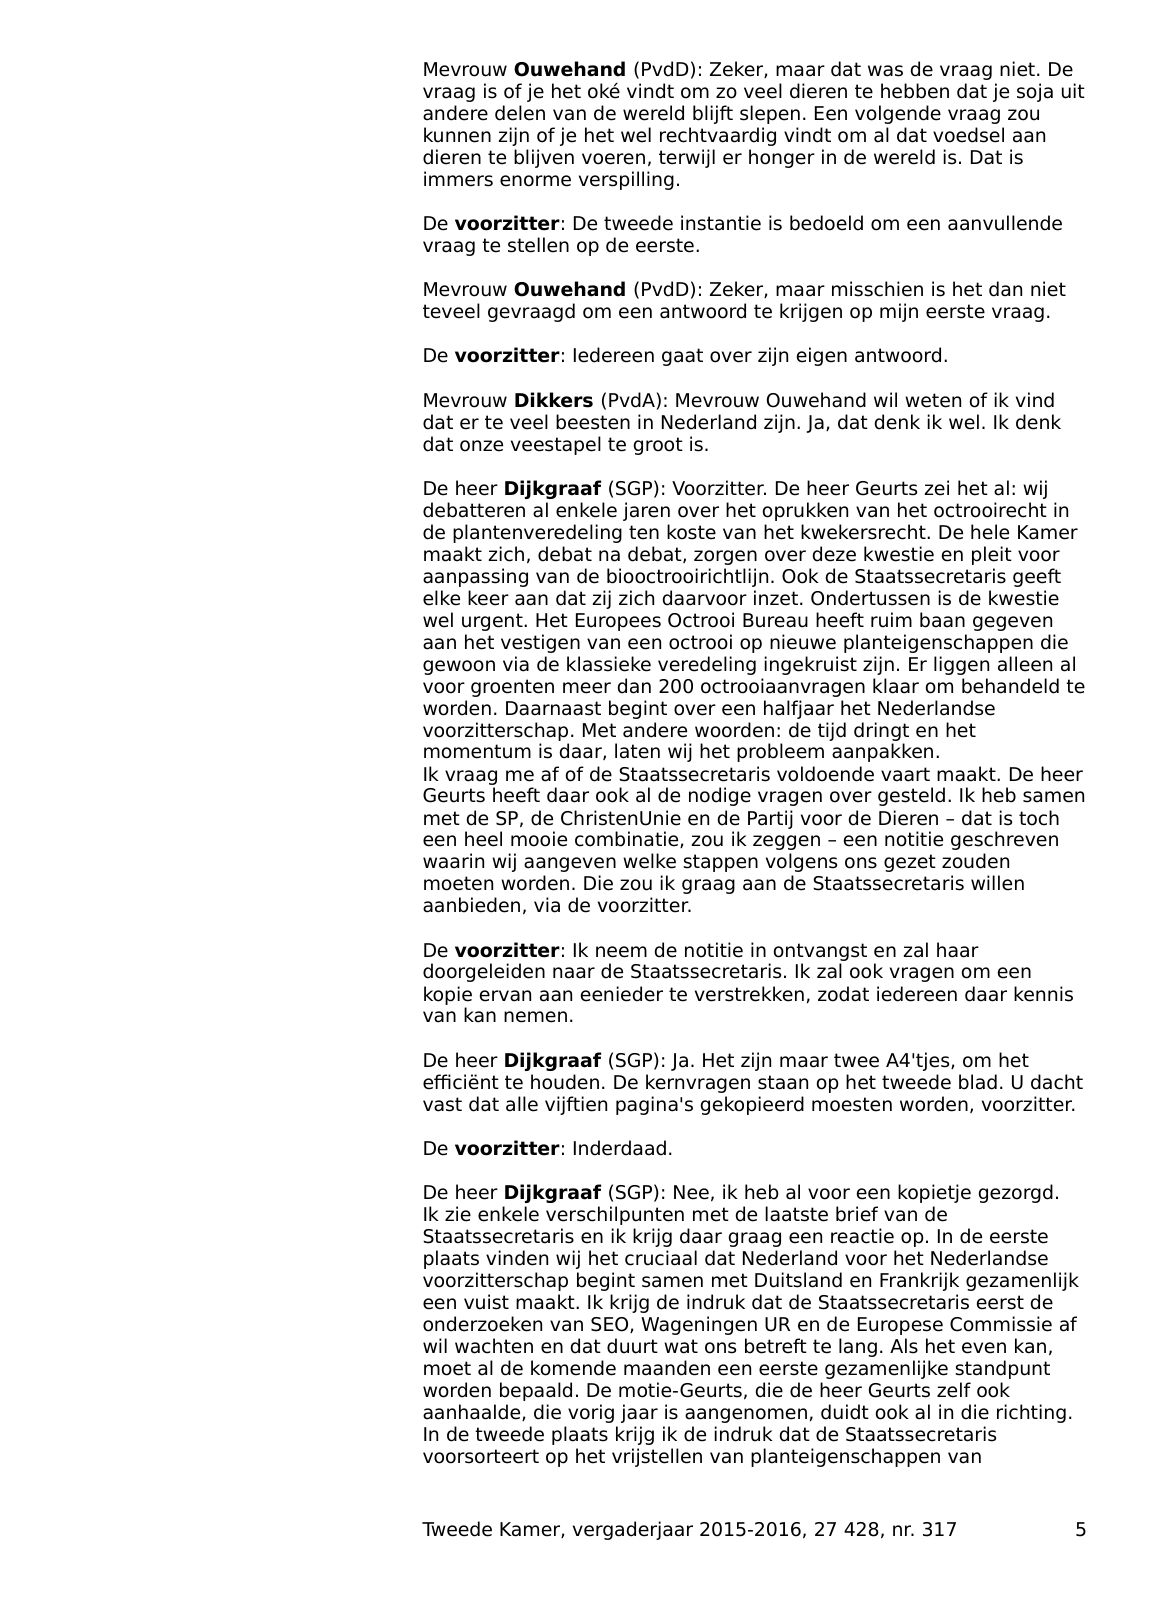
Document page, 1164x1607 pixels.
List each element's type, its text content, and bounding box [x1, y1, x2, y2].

text De voorzitter: Ik neem de notitie in ontvangst en zal haar doorgeleiden naar de Staatssecretaris. Ik zal ook vragen om een kopie ervan aan eenieder te verstrekken, zodat iedereen daar kennis van kan nemen. [422, 939, 1087, 1027]
text De heer Dijkgraaf (SGP): Ja. Het zijn maar twee A4'tjes, om het efficiënt te houden. De kernvragen staan op het tweede blad. U dacht vast dat alle vijftien pagina's gekopieerd moesten worden, voorzitter. [422, 1049, 1087, 1116]
text De voorzitter: De tweede instantie is bedoeld om een aanvullende vraag te stellen op de eerste. [422, 213, 1087, 257]
text Ik vraag me af of de Staatssecretaris voldoende vaart maakt. De heer Geurts heeft daar ook al de nodige vragen over gesteld. Ik heb samen met de SP, de ChristenUnie en de Partij voor de Dieren – dat is toch een heel mooie combinatie, zou ik zeggen – een notitie geschreven waarin wij aangeven welke stappen volgens ons gezet zouden moeten worden. Die zou ik graag aan de Staatssecretaris willen aanbieden, via de voorzitter. [422, 763, 1087, 917]
text Mevrouw Ouwehand (PvdD): Zeker, maar dat was de vraag niet. De vraag is of je het oké vindt om zo veel dieren te hebben dat je soja uit andere delen van de wereld blijft slepen. Een volgende vraag zou kunnen zijn of je het wel rechtvaardig vindt om al dat voedsel aan dieren te blijven voeren, terwijl er honger in de wereld is. Dat is immers enorme verspilling. [422, 59, 1087, 191]
text Mevrouw Ouwehand (PvdD): Zeker, maar misschien is het dan niet teveel gevraagd om een antwoord te krijgen op mijn eerste vraag. [422, 279, 1087, 323]
text De voorzitter: Iedereen gaat over zijn eigen antwoord. [422, 345, 1087, 367]
text De heer Dijkgraaf (SGP): Voorzitter. De heer Geurts zei het al: wij debatteren al enkele jaren over het oprukken van het octrooirecht in de plantenveredeling ten koste van het kwekersrecht. De hele Kamer maakt zich, debat na debat, zorgen over deze kwestie en pleit voor aanpassing van de biooctrooirichtlijn. Ook de Staatssecretaris geeft elke keer aan dat zij zich daarvoor inzet. Ondertussen is de kwestie wel urgent. Het Europees Octrooi Bureau heeft ruim baan gegeven aan het vestigen van een octrooi op nieuwe planteigenschappen die gewoon via de klassieke veredeling ingekruist zijn. Er liggen alleen al voor groenten meer dan 200 octrooiaanvragen klaar om behandeld te worden. Daarnaast begint over een halfjaar het Nederlandse voorzitterschap. Met andere woorden: de tijd dringt en het momentum is daar, laten wij het probleem aanpakken. [422, 478, 1087, 763]
text De voorzitter: Inderdaad. [422, 1138, 1087, 1160]
text Mevrouw Dikkers (PvdA): Mevrouw Ouwehand wil weten of ik vind dat er te veel beesten in Nederland zijn. Ja, dat denk ik wel. Ik denk dat onze veestapel te groot is. [422, 389, 1087, 456]
text Ik zie enkele verschilpunten met de laatste brief van de Staatssecretaris en ik krijg daar graag een reactie op. In de eerste plaats vinden wij het cruciaal dat Nederland voor het Nederlandse voorzitterschap begint samen met Duitsland en Frankrijk gezamenlijk een vuist maakt. Ik krijg de indruk dat de Staatssecretaris eerst de onderzoeken van SEO, Wageningen UR en de Europese Commissie af wil wachten en dat duurt wat ons betreft te lang. Als het even kan, moet al de komende maanden een eerste gezamenlijke standpunt worden bepaald. De motie-Geurts, die de heer Geurts zelf ook aanhaalde, die vorig jaar is aangenomen, duidt ook al in die richting. In de tweede plaats krijg ik de indruk dat de Staatssecretaris voorsorteert op het vrijstellen van planteigenschappen van [422, 1204, 1087, 1468]
text De heer Dijkgraaf (SGP): Nee, ik heb al voor een kopietje gezorgd. [422, 1182, 1087, 1204]
